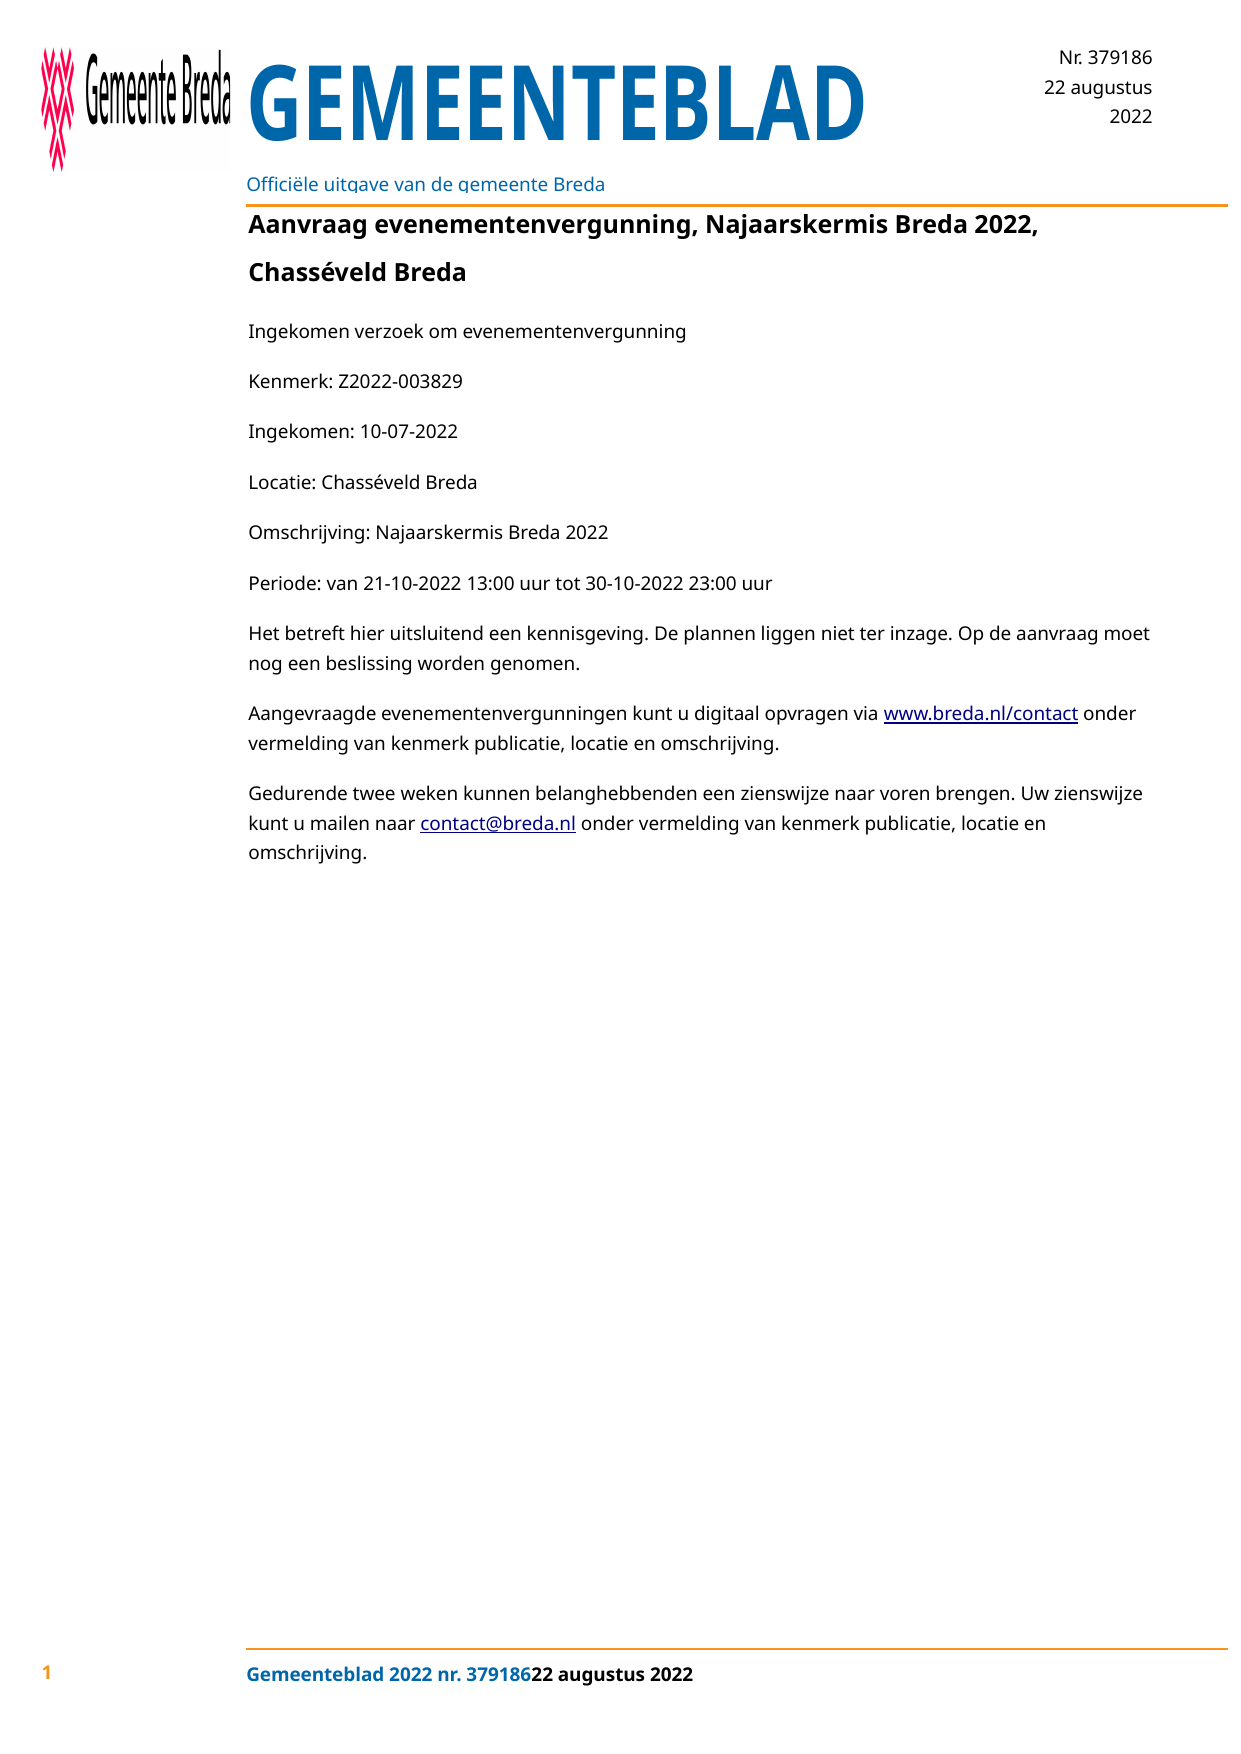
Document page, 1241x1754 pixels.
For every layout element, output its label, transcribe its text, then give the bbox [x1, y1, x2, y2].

text Omschrijving: Najaarskermis Breda 2022 [248, 519, 1152, 545]
text Locatie: Chasséveld Breda [248, 469, 1152, 495]
picture [41, 47, 231, 172]
text Ingekomen: 10-07-2022 [248, 419, 1152, 444]
text Gedurende twee weken kunnen belanghebbenden een zienswijze naar voren brengen. Uw zienswijze kunt u mailen naar contact@breda.nl onder vermelding van kenmerk publicatie, locatie en omschrijving. [248, 780, 1152, 865]
text Periode: van 21-10-2022 13:00 uur tot 30-10-2022 23:00 uur [248, 570, 1152, 596]
text Aangevraagde evenementenvergunningen kunt u digitaal opvragen via www.breda.nl/contact onder vermelding van kenmerk publicatie, locatie en omschrijving. [248, 700, 1152, 756]
text Kenmerk: Z2022-003829 [248, 368, 1152, 394]
text Het betreft hier uitsluitend een kennisgeving. De plannen liggen niet ter inzage. Op de aanvraag moet nog een beslissing worden genomen. [248, 620, 1152, 676]
text Aanvraag evenementenvergunning, Najaarskermis Breda 2022, Chasséveld Breda [248, 207, 1152, 288]
text Ingekomen verzoek om evenementenvergunning [248, 318, 1152, 344]
